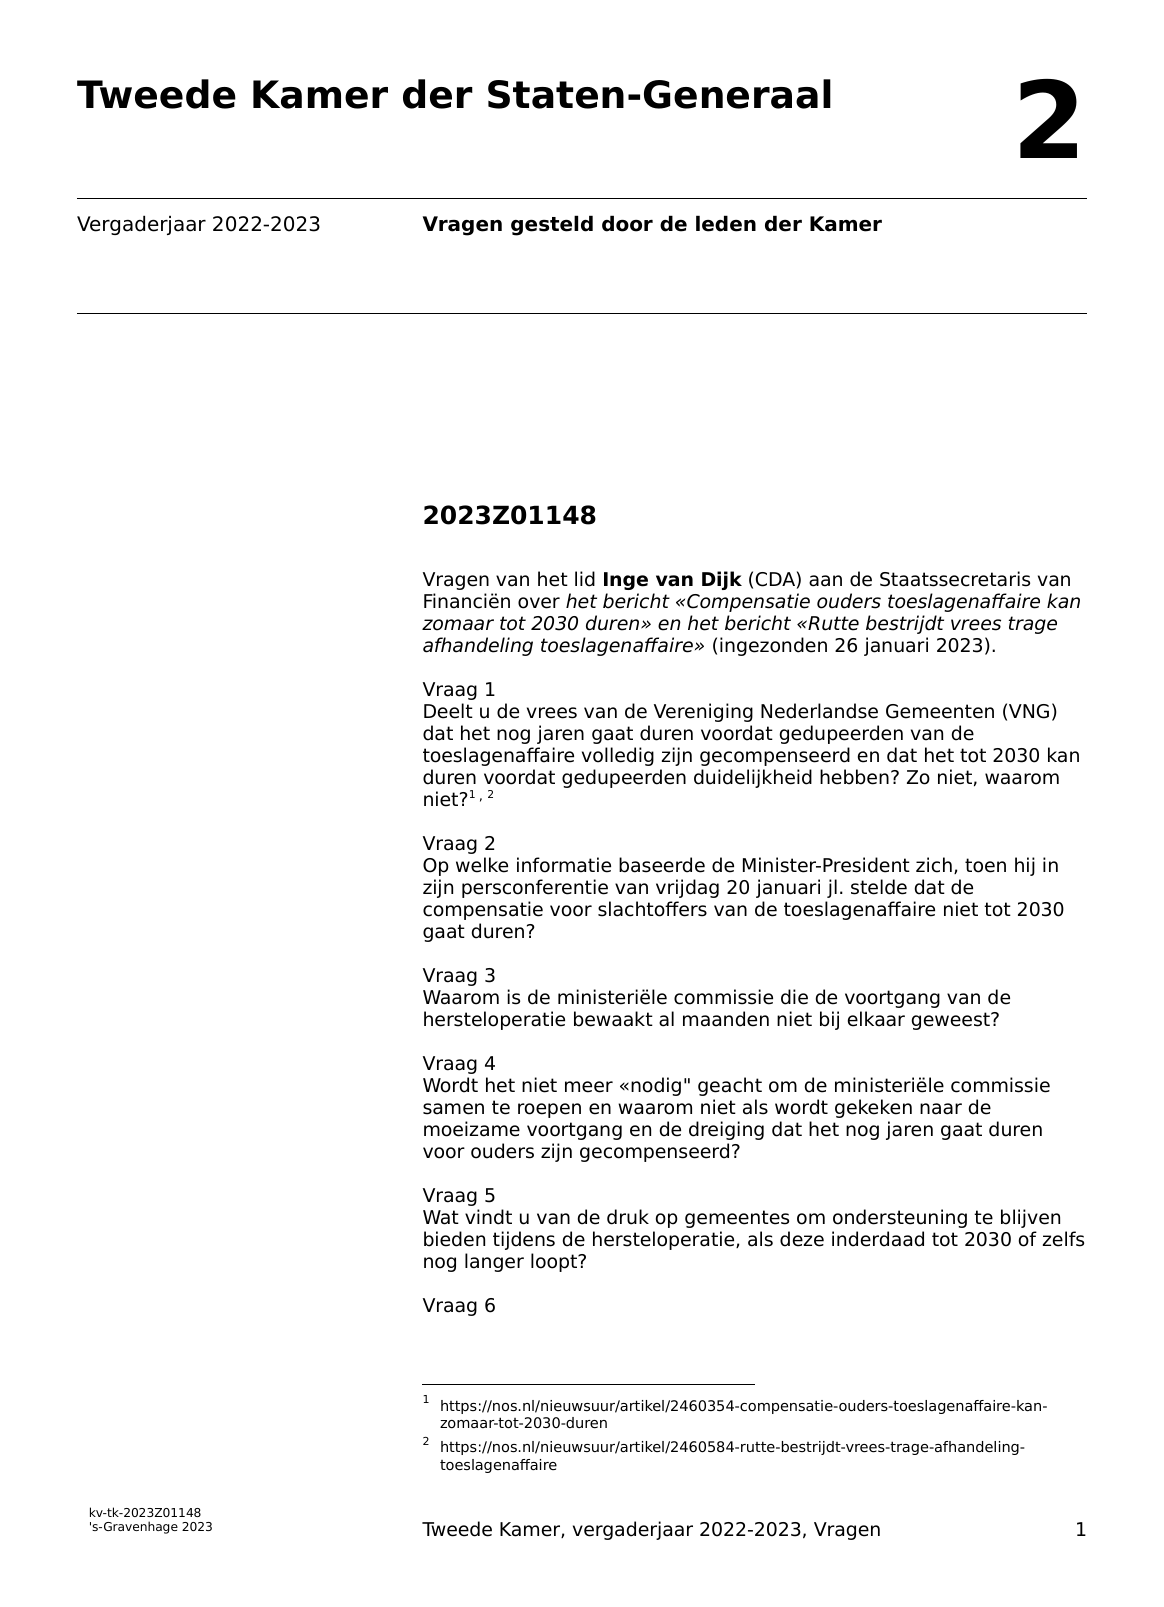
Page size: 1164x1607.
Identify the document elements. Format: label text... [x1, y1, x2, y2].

text Vraag 1 [422, 679, 1087, 701]
text Vraag 2 [422, 833, 1087, 855]
table_header Tweede Kamer der Staten-Generaal [77, 59, 886, 198]
text Wordt het niet meer «nodig" geacht om de ministeriële commissie samen te roepen en waarom niet als wordt gekeken naar de moeizame voortgang en de dreiging dat het nog jaren gaat duren voor ouders zijn gecompenseerd? [422, 1075, 1087, 1163]
text kv-tk-2023Z01148 [88, 1506, 323, 1520]
table_cell Vragen gesteld door de leden der Kamer [422, 199, 1087, 313]
text Wat vindt u van de druk op gemeentes om ondersteuning te blijven bieden tijdens de hersteloperatie, als deze inderdaad tot 2030 of zelfs nog langer loopt? [422, 1207, 1087, 1273]
text Vragen van het lid Inge van Dijk (CDA) aan de Staatssecretaris van Financiën over het bericht «Compensatie ouders toeslagenaffaire kan zomaar tot 2030 duren» en het bericht «Rutte bestrijdt vrees trage afhandeling toeslagenaffaire» (ingezonden 26 januari 2023). [422, 569, 1087, 657]
text Vraag 6 [422, 1295, 1087, 1317]
text https://nos.nl/nieuwsuur/artikel/2460354-compensatie-ouders-toeslagenaffaire-kan-zomaar-tot-2030-duren [422, 1393, 1087, 1432]
text Vraag 3 [422, 965, 1087, 987]
text https://nos.nl/nieuwsuur/artikel/2460584-rutte-bestrijdt-vrees-trage-afhandeling-toeslagenaffaire [422, 1435, 1087, 1474]
text Vraag 5 [422, 1185, 1087, 1207]
text 2023Z01148 [422, 501, 1087, 531]
text Vraag 4 [422, 1053, 1087, 1075]
text 's-Gravenhage 2023 [88, 1520, 323, 1534]
table_cell Vergaderjaar 2022-2023 [77, 199, 422, 313]
text Op welke informatie baseerde de Minister-President zich, toen hij in zijn persconferentie van vrijdag 20 januari jl. stelde dat de compensatie voor slachtoffers van de toeslagenaffaire niet tot 2030 gaat duren? [422, 855, 1087, 943]
text Waarom is de ministeriële commissie die de voortgang van de hersteloperatie bewaakt al maanden niet bij elkaar geweest? [422, 987, 1087, 1031]
table_header 2 [886, 59, 1087, 198]
text Deelt u de vrees van de Vereniging Nederlandse Gemeenten (VNG) dat het nog jaren gaat duren voordat gedupeerden van de toeslagenaffaire volledig zijn gecompenseerd en dat het tot 2030 kan duren voordat gedupeerden duidelijkheid hebben? Zo niet, waarom niet?, [422, 701, 1087, 811]
